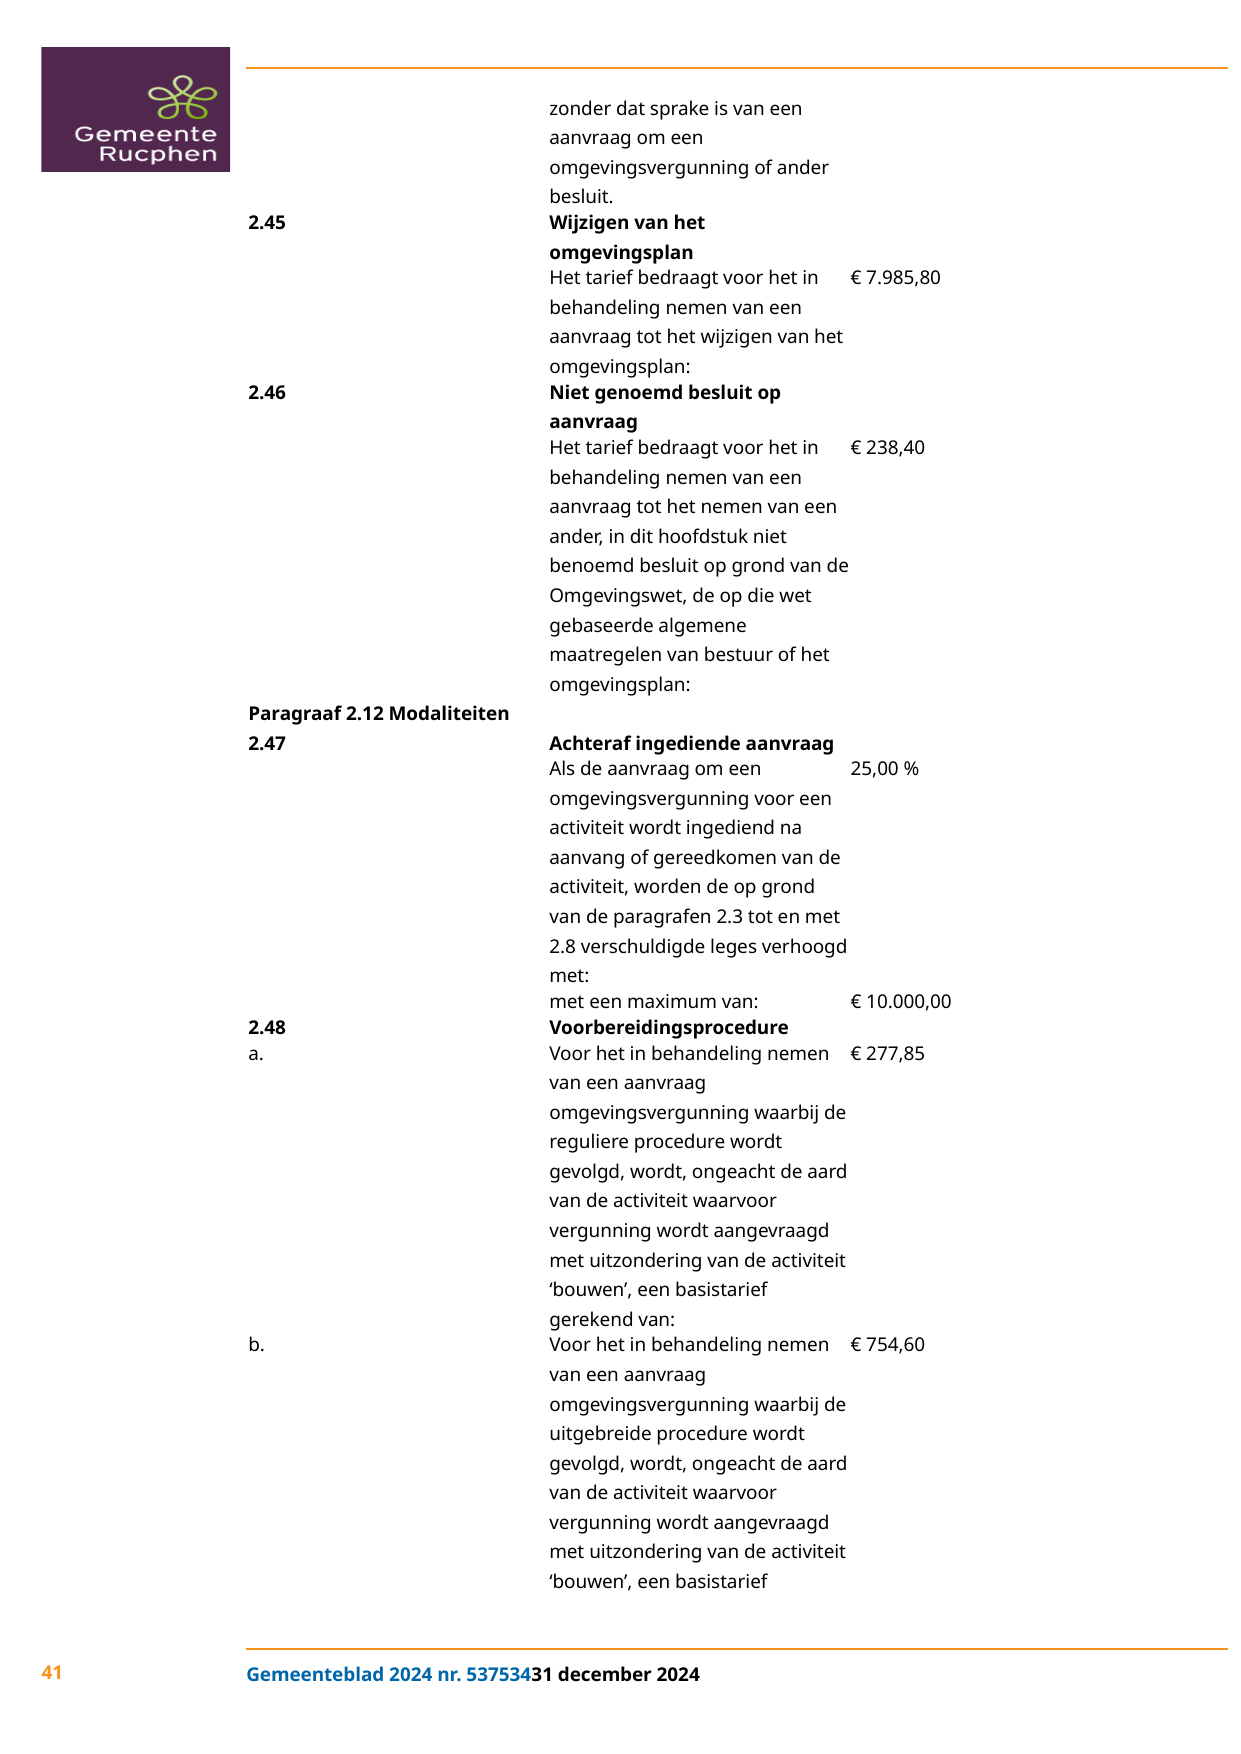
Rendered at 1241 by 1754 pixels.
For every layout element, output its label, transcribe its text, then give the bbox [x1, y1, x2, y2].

table_cell Voorbereidingsprocedure [549, 1014, 850, 1040]
table_cell € 10.000,00 [850, 988, 1152, 1014]
table_cell Als de aanvraag om een omgevingsvergunning voor een activiteit wordt ingediend na aanvang of gereedkomen van de activiteit, worden de op grond van de paragrafen 2.3 tot en met 2.8 verschuldigde leges verhoogd met: [549, 755, 850, 988]
table_cell € 7.985,80 [850, 265, 1152, 379]
table_cell 2.48 [248, 1014, 549, 1040]
table_cell zonder dat sprake is van een aanvraag om een omgevingsvergunning of ander besluit. [549, 95, 850, 209]
table_cell b. [248, 1332, 549, 1594]
table_cell 25,00 % [850, 755, 1152, 988]
table_cell a. [248, 1040, 549, 1332]
table_cell [248, 265, 549, 379]
table_cell [248, 755, 549, 988]
table_cell € 238,40 [850, 434, 1152, 697]
table_cell [248, 434, 549, 697]
table_cell Het tarief bedraagt voor het in behandeling nemen van een aanvraag tot het wijzigen van het omgevingsplan: [549, 265, 850, 379]
table_cell Voor het in behandeling nemen van een aanvraag omgevingsvergunning waarbij de reguliere procedure wordt gevolgd, wordt, ongeacht de aard van de activiteit waarvoor vergunning wordt aangevraagd met uitzondering van de activiteit ‘bouwen’, een basistarief gerekend van: [549, 1040, 850, 1332]
table_cell Wijzigen van het omgevingsplan [549, 209, 850, 264]
table_cell [850, 209, 1152, 264]
table_cell € 754,60 [850, 1332, 1152, 1594]
table_cell met een maximum van: [549, 988, 850, 1014]
table_cell [850, 1014, 1152, 1040]
table_cell [248, 95, 549, 209]
table_cell Voor het in behandeling nemen van een aanvraag omgevingsvergunning waarbij de uitgebreide procedure wordt gevolgd, wordt, ongeacht de aard van de activiteit waarvoor vergunning wordt aangevraagd met uitzondering van de activiteit ‘bouwen’, een basistarief [549, 1332, 850, 1594]
picture [41, 47, 231, 172]
table_cell [248, 988, 549, 1014]
table_header 2.47 [248, 730, 549, 755]
table_cell Niet genoemd besluit op aanvraag [549, 379, 850, 434]
table_cell Het tarief bedraagt voor het in behandeling nemen van een aanvraag tot het nemen van een ander, in dit hoofdstuk niet benoemd besluit op grond van de Omgevingswet, de op die wet gebaseerde algemene maatregelen van bestuur of het omgevingsplan: [549, 434, 850, 697]
table_header Achteraf ingediende aanvraag [549, 730, 850, 755]
table_cell [850, 95, 1152, 209]
table_cell € 277,85 [850, 1040, 1152, 1332]
table_cell [850, 379, 1152, 434]
table_header [850, 730, 1152, 755]
text Paragraaf 2.12 Modaliteiten [248, 700, 1152, 726]
table_cell 2.46 [248, 379, 549, 434]
table_cell 2.45 [248, 209, 549, 264]
